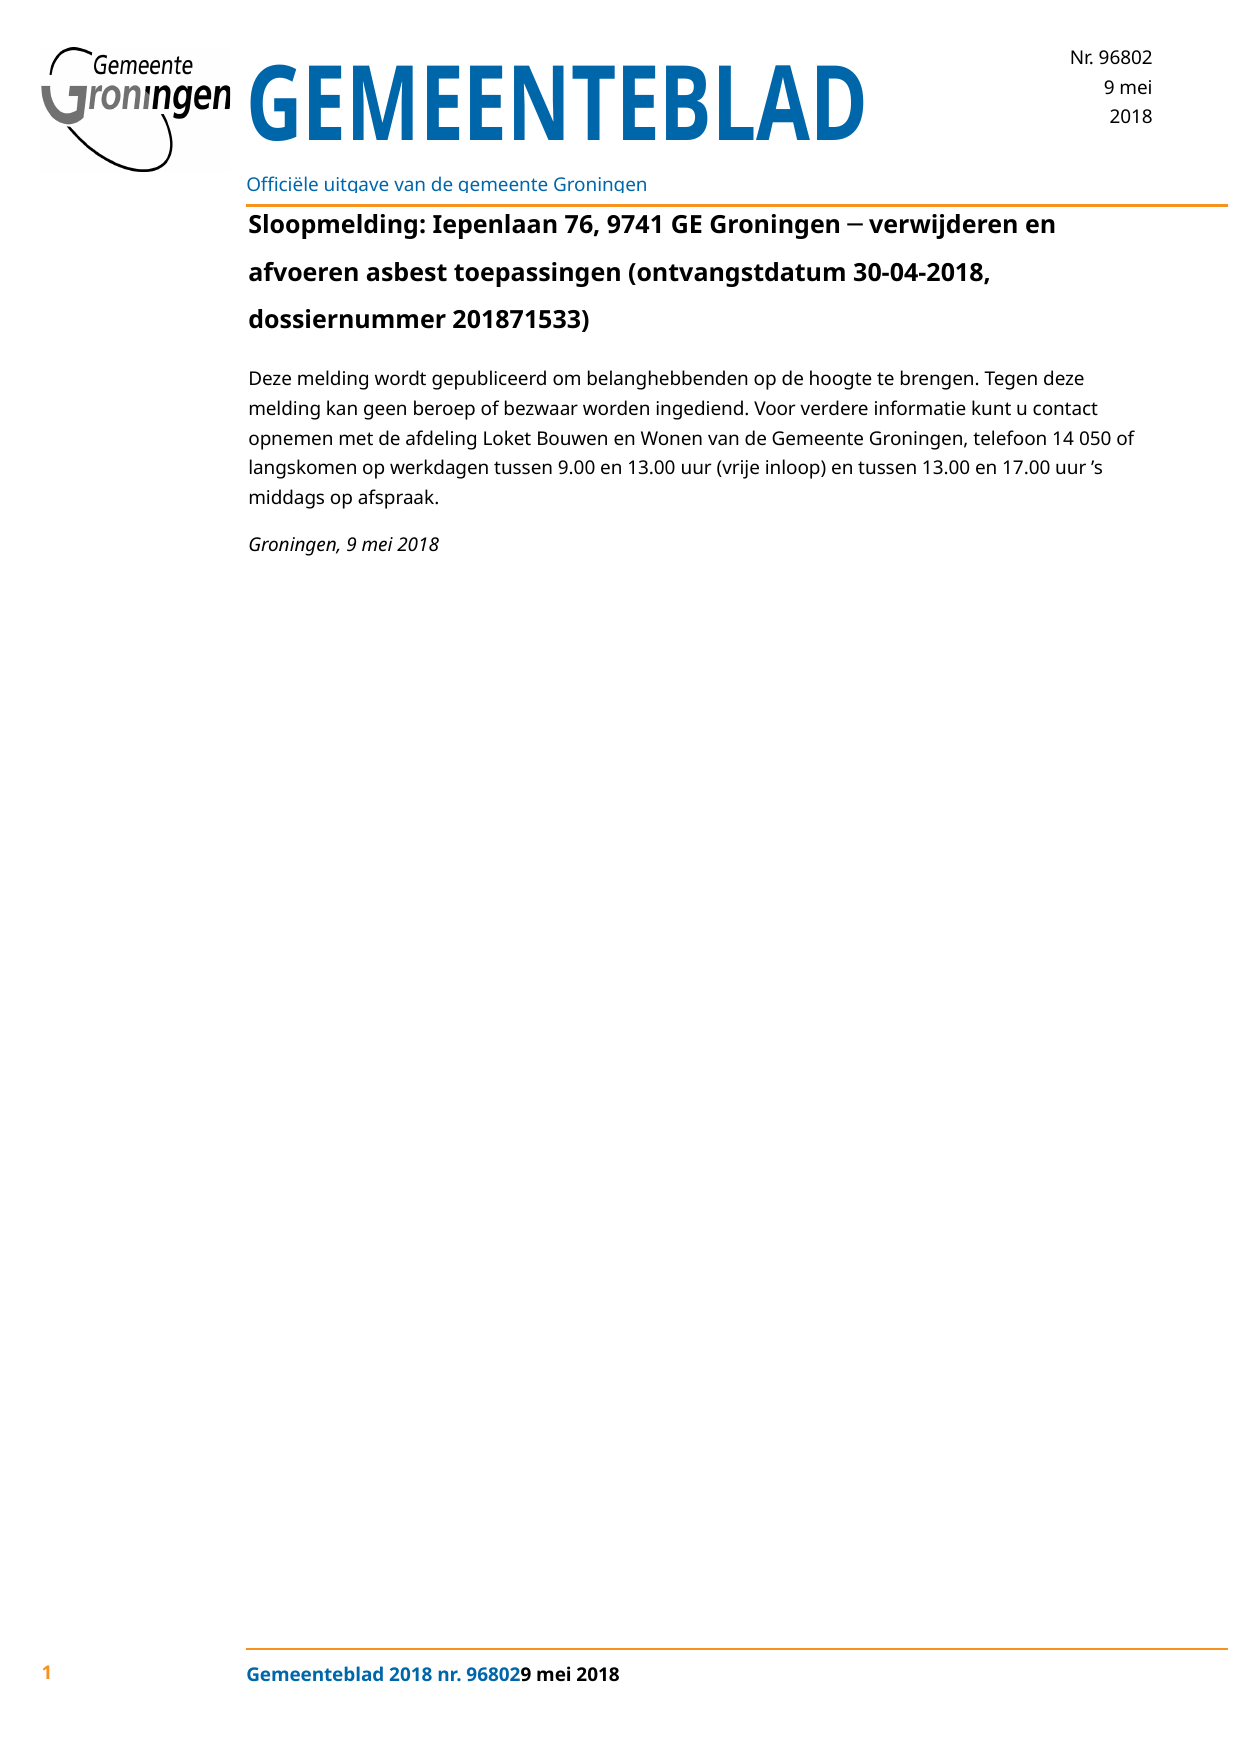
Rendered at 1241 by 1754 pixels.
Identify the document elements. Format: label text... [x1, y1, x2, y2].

text Sloopmelding: Iepenlaan 76, 9741 GE Groningen ─ verwijderen en afvoeren asbest toepassingen (ontvangstdatum 30-04-2018, dossiernummer 201871533) [248, 207, 1152, 336]
picture [41, 47, 231, 172]
text Groningen, 9 mei 2018 [248, 532, 1152, 557]
text Deze melding wordt gepubliceerd om belanghebbenden op de hoogte te brengen. Tegen deze melding kan geen beroep of bezwaar worden ingediend. Voor verdere informatie kunt u contact opnemen met de afdeling Loket Bouwen en Wonen van de Gemeente Groningen, telefoon 14 050 of langskomen op werkdagen tussen 9.00 en 13.00 uur (vrije inloop) en tussen 13.00 en 17.00 uur ’s middags op afspraak. [248, 366, 1152, 509]
